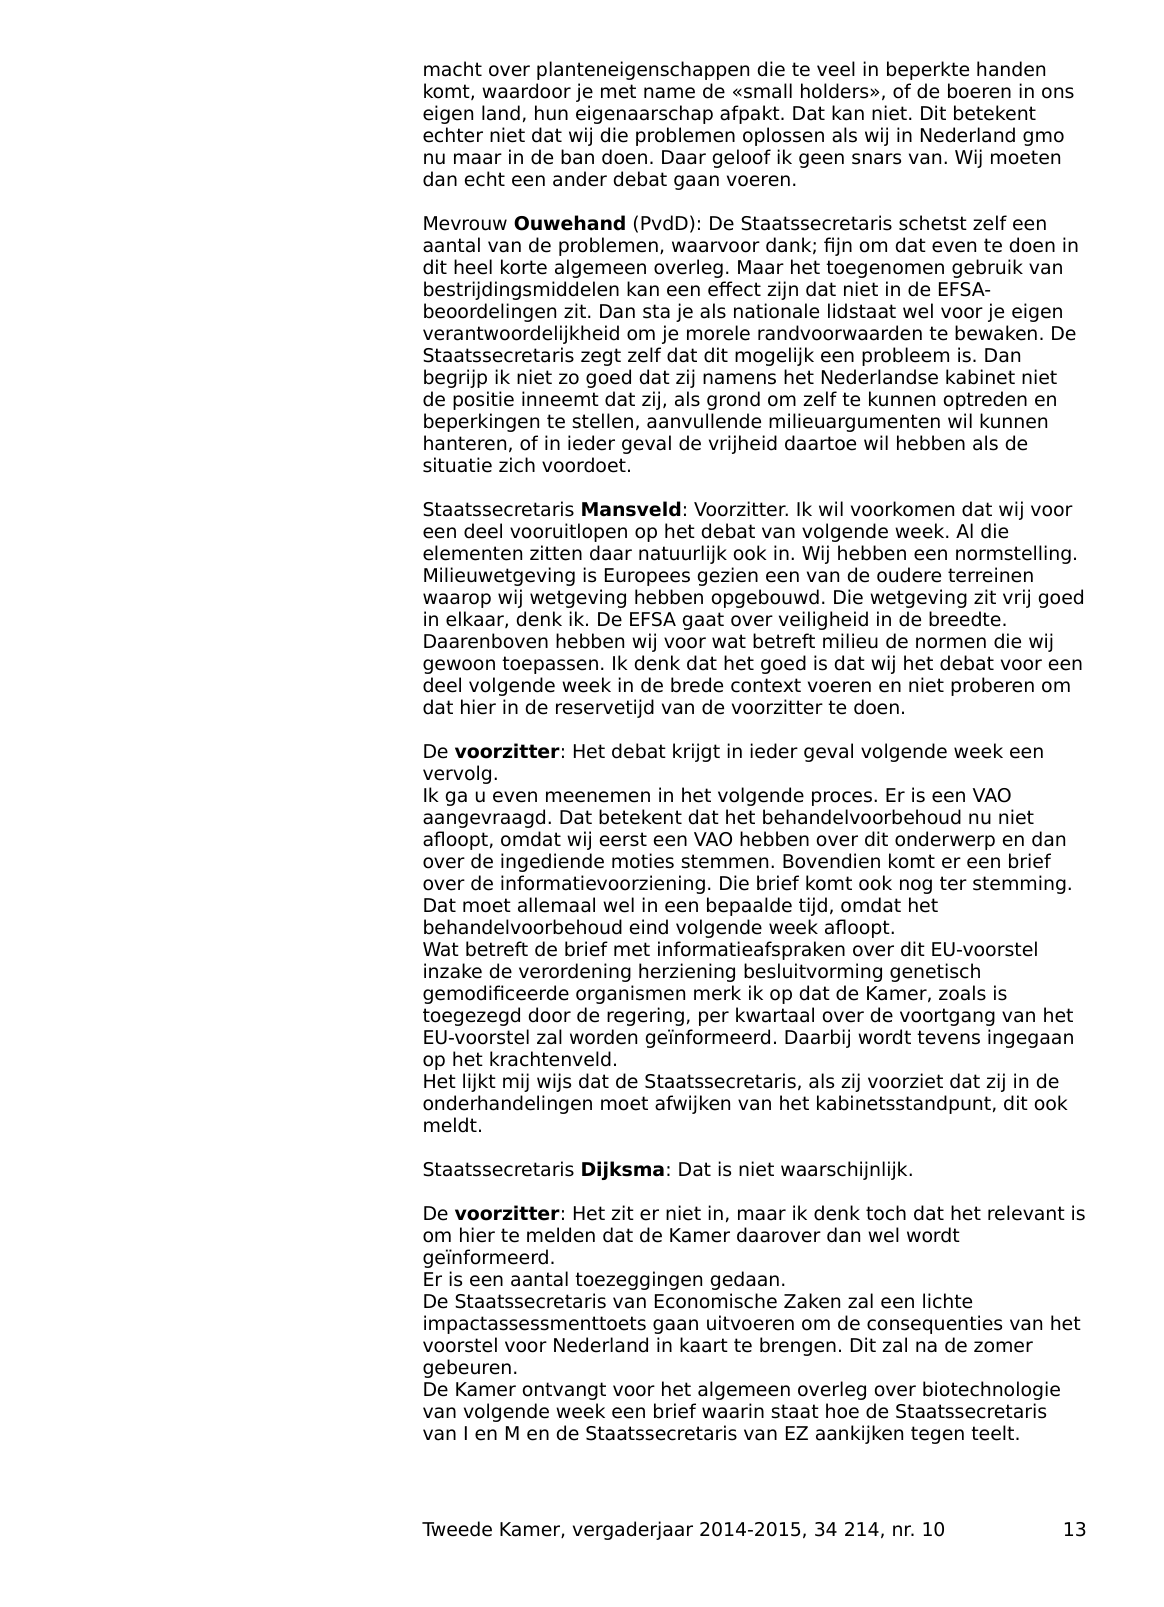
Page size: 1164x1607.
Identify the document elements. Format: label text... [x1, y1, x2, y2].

text Staatssecretaris Mansveld: Voorzitter. Ik wil voorkomen dat wij voor een deel vooruitlopen op het debat van volgende week. Al die elementen zitten daar natuurlijk ook in. Wij hebben een normstelling. Milieuwetgeving is Europees gezien een van de oudere terreinen waarop wij wetgeving hebben opgebouwd. Die wetgeving zit vrij goed in elkaar, denk ik. De EFSA gaat over veiligheid in de breedte. Daarenboven hebben wij voor wat betreft milieu de normen die wij gewoon toepassen. Ik denk dat het goed is dat wij het debat voor een deel volgende week in de brede context voeren en niet proberen om dat hier in de reservetijd van de voorzitter te doen. [422, 499, 1087, 719]
text Ik ga u even meenemen in het volgende proces. Er is een VAO aangevraagd. Dat betekent dat het behandelvoorbehoud nu niet afloopt, omdat wij eerst een VAO hebben over dit onderwerp en dan over de ingediende moties stemmen. Bovendien komt er een brief over de informatievoorziening. Die brief komt ook nog ter stemming. Dat moet allemaal wel in een bepaalde tijd, omdat het behandelvoorbehoud eind volgende week afloopt. [422, 785, 1087, 939]
text Het lijkt mij wijs dat de Staatssecretaris, als zij voorziet dat zij in de onderhandelingen moet afwijken van het kabinetsstandpunt, dit ook meldt. [422, 1071, 1087, 1137]
text De Staatssecretaris van Economische Zaken zal een lichte impactassessmenttoets gaan uitvoeren om de consequenties van het voorstel voor Nederland in kaart te brengen. Dit zal na de zomer gebeuren. [422, 1291, 1087, 1379]
text De voorzitter: Het debat krijgt in ieder geval volgende week een vervolg. [422, 741, 1087, 785]
text De voorzitter: Het zit er niet in, maar ik denk toch dat het relevant is om hier te melden dat de Kamer daarover dan wel wordt geïnformeerd. [422, 1203, 1087, 1269]
text Staatssecretaris Dijksma: Dat is niet waarschijnlijk. [422, 1159, 1087, 1181]
text Wat betreft de brief met informatieafspraken over dit EU-voorstel inzake de verordening herziening besluitvorming genetisch gemodificeerde organismen merk ik op dat de Kamer, zoals is toegezegd door de regering, per kwartaal over de voortgang van het EU-voorstel zal worden geïnformeerd. Daarbij wordt tevens ingegaan op het krachtenveld. [422, 939, 1087, 1071]
text macht over planteneigenschappen die te veel in beperkte handen komt, waardoor je met name de «small holders», of de boeren in ons eigen land, hun eigenaarschap afpakt. Dat kan niet. Dit betekent echter niet dat wij die problemen oplossen als wij in Nederland gmo nu maar in de ban doen. Daar geloof ik geen snars van. Wij moeten dan echt een ander debat gaan voeren. [422, 59, 1087, 191]
text Er is een aantal toezeggingen gedaan. [422, 1269, 1087, 1291]
text De Kamer ontvangt voor het algemeen overleg over biotechnologie van volgende week een brief waarin staat hoe de Staatssecretaris van I en M en de Staatssecretaris van EZ aankijken tegen teelt. [422, 1379, 1087, 1445]
text Mevrouw Ouwehand (PvdD): De Staatssecretaris schetst zelf een aantal van de problemen, waarvoor dank; fijn om dat even te doen in dit heel korte algemeen overleg. Maar het toegenomen gebruik van bestrijdingsmiddelen kan een effect zijn dat niet in de EFSA-beoordelingen zit. Dan sta je als nationale lidstaat wel voor je eigen verantwoordelijkheid om je morele randvoorwaarden te bewaken. De Staatssecretaris zegt zelf dat dit mogelijk een probleem is. Dan begrijp ik niet zo goed dat zij namens het Nederlandse kabinet niet de positie inneemt dat zij, als grond om zelf te kunnen optreden en beperkingen te stellen, aanvullende milieuargumenten wil kunnen hanteren, of in ieder geval de vrijheid daartoe wil hebben als de situatie zich voordoet. [422, 213, 1087, 477]
